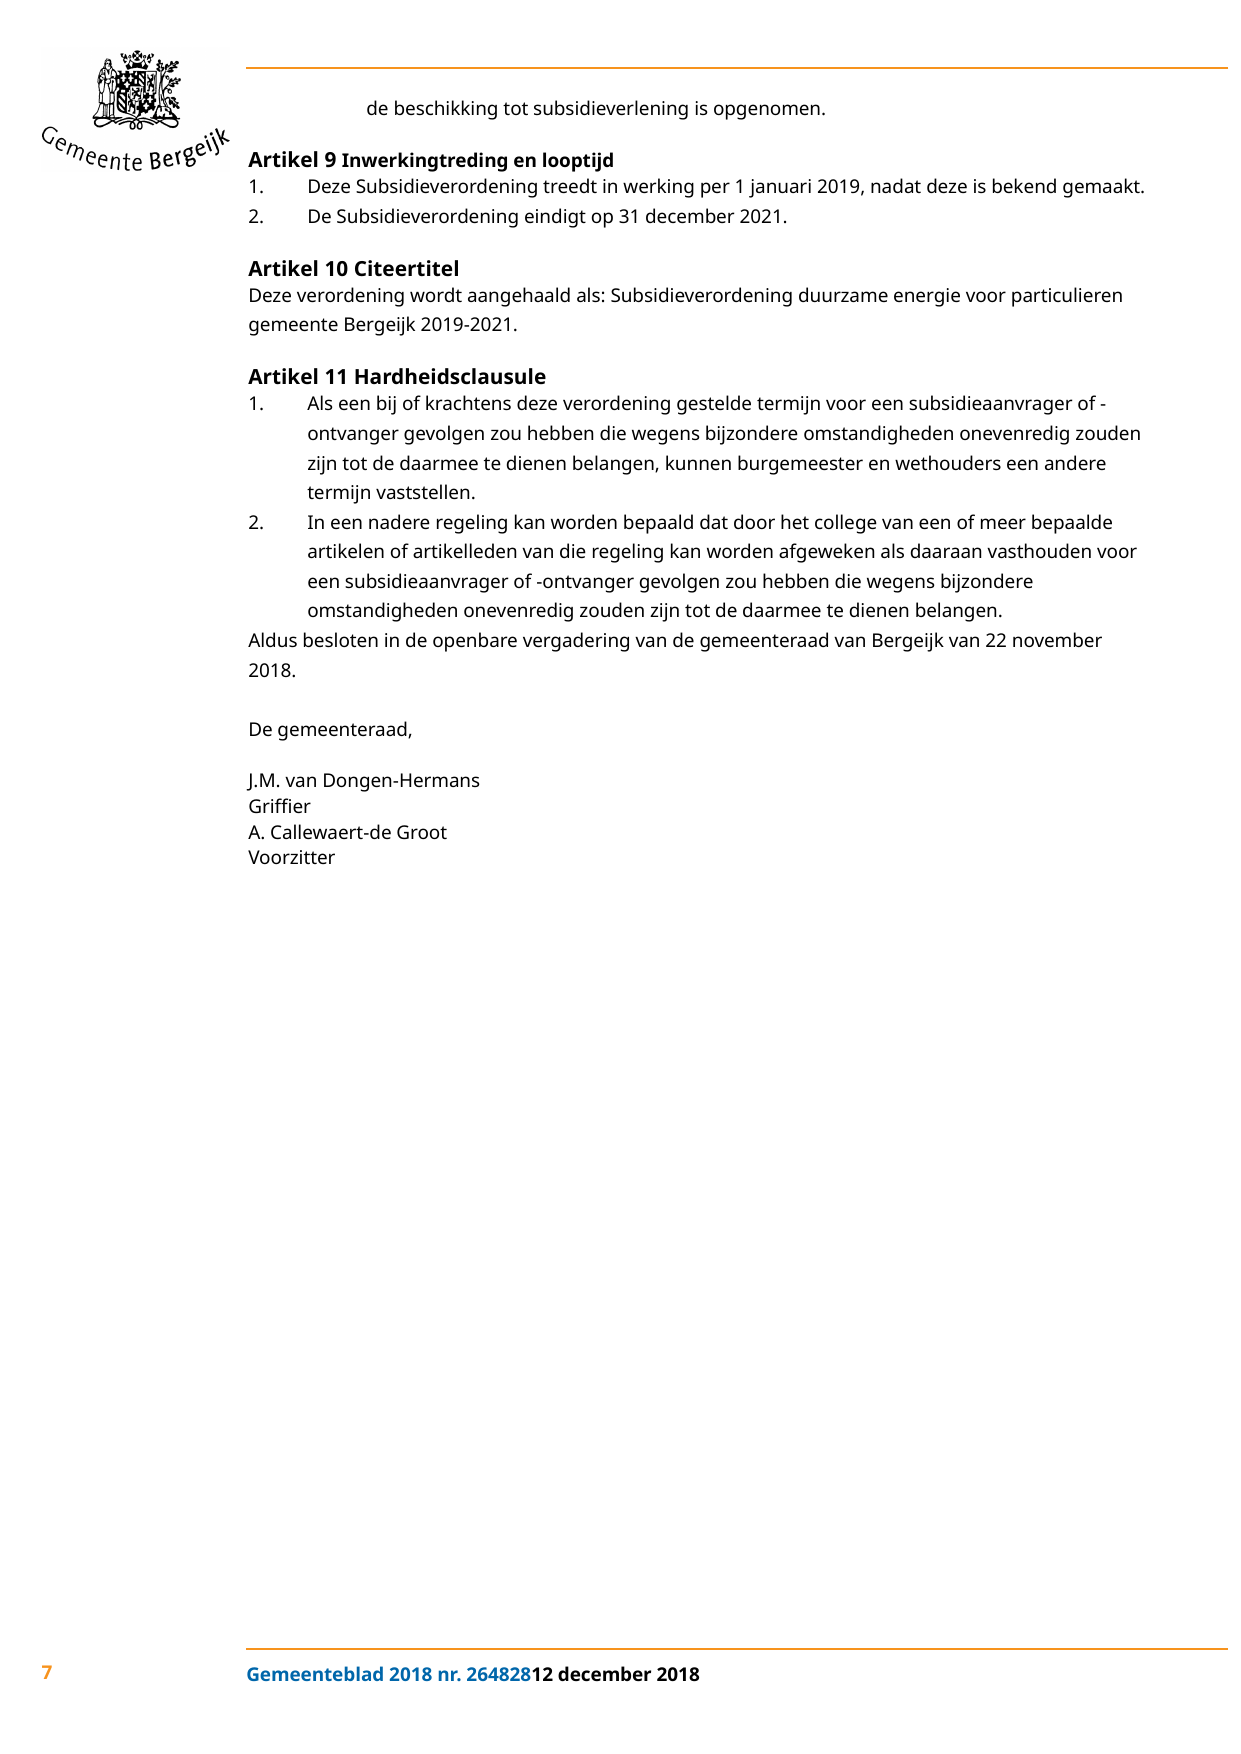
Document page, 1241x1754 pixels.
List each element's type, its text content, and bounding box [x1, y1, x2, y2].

list De Subsidieverordening eindigt op 31 december 2021. [248, 203, 1152, 229]
text Artikel 9 Inwerkingtreding en looptijd [248, 145, 1152, 174]
list Deze Subsidieverordening treedt in werking per 1 januari 2019, nadat deze is bekend gemaakt. [248, 174, 1152, 199]
text Artikel 10 Citeertitel [248, 254, 1152, 282]
picture [41, 47, 231, 172]
text Voorzitter [248, 844, 1152, 870]
list In een nadere regeling kan worden bepaald dat door het college van een of meer bepaalde artikelen of artikelleden van die regeling kan worden afgeweken als daaraan vasthouden voor een subsidieaanvrager of -ontvanger gevolgen zou hebben die wegens bijzondere omstandigheden onevenredig zouden zijn tot de daarmee te dienen belangen. [248, 509, 1152, 623]
list de beschikking tot subsidieverlening is opgenomen. [307, 95, 1152, 121]
text Aldus besloten in de openbare vergadering van de gemeenteraad van Bergeijk van 22 november 2018. [248, 627, 1152, 682]
text A. Callewaert-de Groot [248, 819, 1152, 844]
text De gemeenteraad, [248, 716, 1152, 742]
text J.M. van Dongen-Hermans [248, 767, 1152, 793]
text Griffier [248, 793, 1152, 819]
text Deze verordening wordt aangehaald als: Subsidieverordening duurzame energie voor particulieren gemeente Bergeijk 2019-2021. [248, 282, 1152, 337]
text Artikel 11 Hardheidsclausule [248, 362, 1152, 391]
list Als een bij of krachtens deze verordening gestelde termijn voor een subsidieaanvrager of -ontvanger gevolgen zou hebben die wegens bijzondere omstandigheden onevenredig zouden zijn tot de daarmee te dienen belangen, kunnen burgemeester en wethouders een andere termijn vaststellen. [248, 391, 1152, 505]
